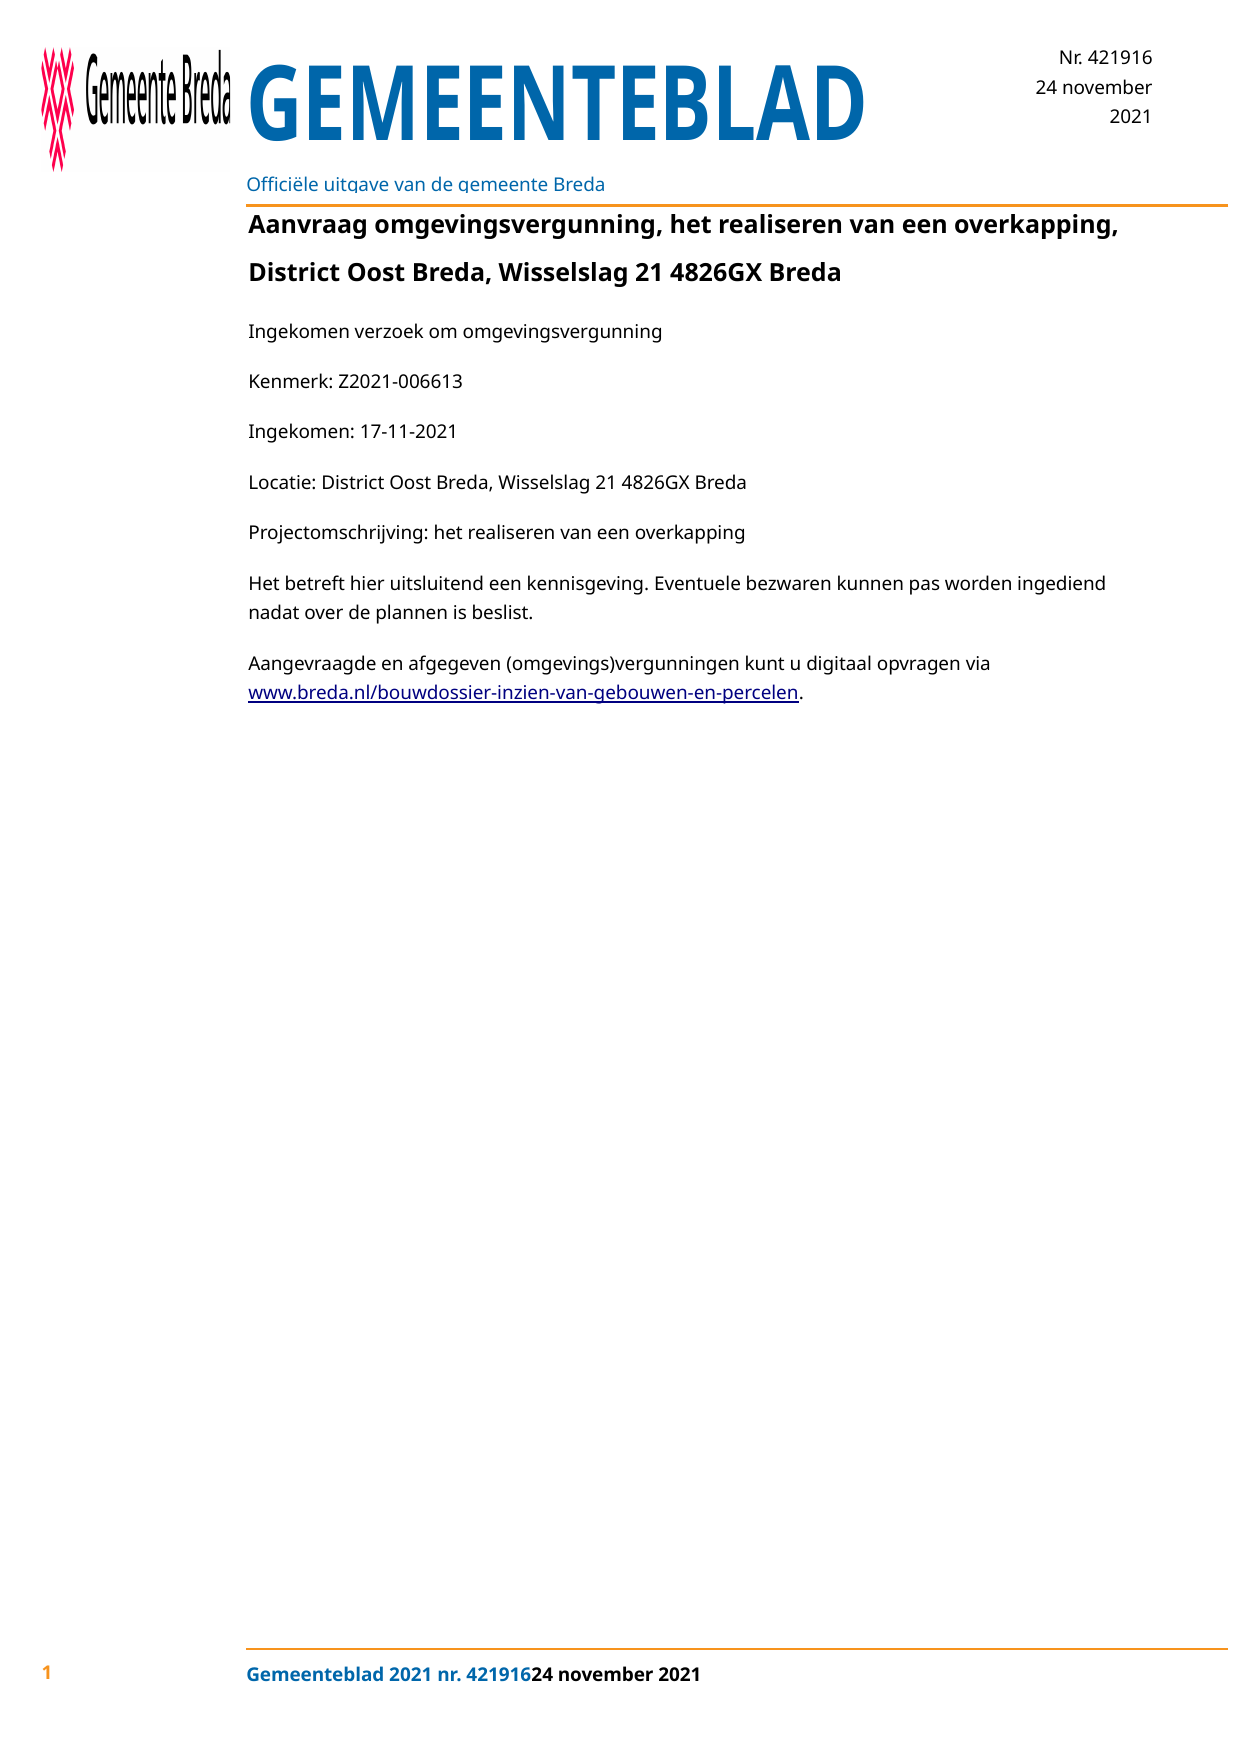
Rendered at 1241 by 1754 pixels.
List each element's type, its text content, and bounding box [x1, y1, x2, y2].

text Aangevraagde en afgegeven (omgevings)vergunningen kunt u digitaal opvragen via www.breda.nl/bouwdossier-inzien-van-gebouwen-en-percelen. [248, 650, 1152, 705]
text Het betreft hier uitsluitend een kennisgeving. Eventuele bezwaren kunnen pas worden ingediend nadat over de plannen is beslist. [248, 570, 1152, 625]
text Ingekomen verzoek om omgevingsvergunning [248, 318, 1152, 344]
text Kenmerk: Z2021-006613 [248, 368, 1152, 394]
text Locatie: District Oost Breda, Wisselslag 21 4826GX Breda [248, 469, 1152, 495]
text Ingekomen: 17-11-2021 [248, 419, 1152, 444]
text Projectomschrijving: het realiseren van een overkapping [248, 519, 1152, 545]
text Aanvraag omgevingsvergunning, het realiseren van een overkapping, District Oost Breda, Wisselslag 21 4826GX Breda [248, 207, 1152, 288]
picture [41, 47, 231, 172]
